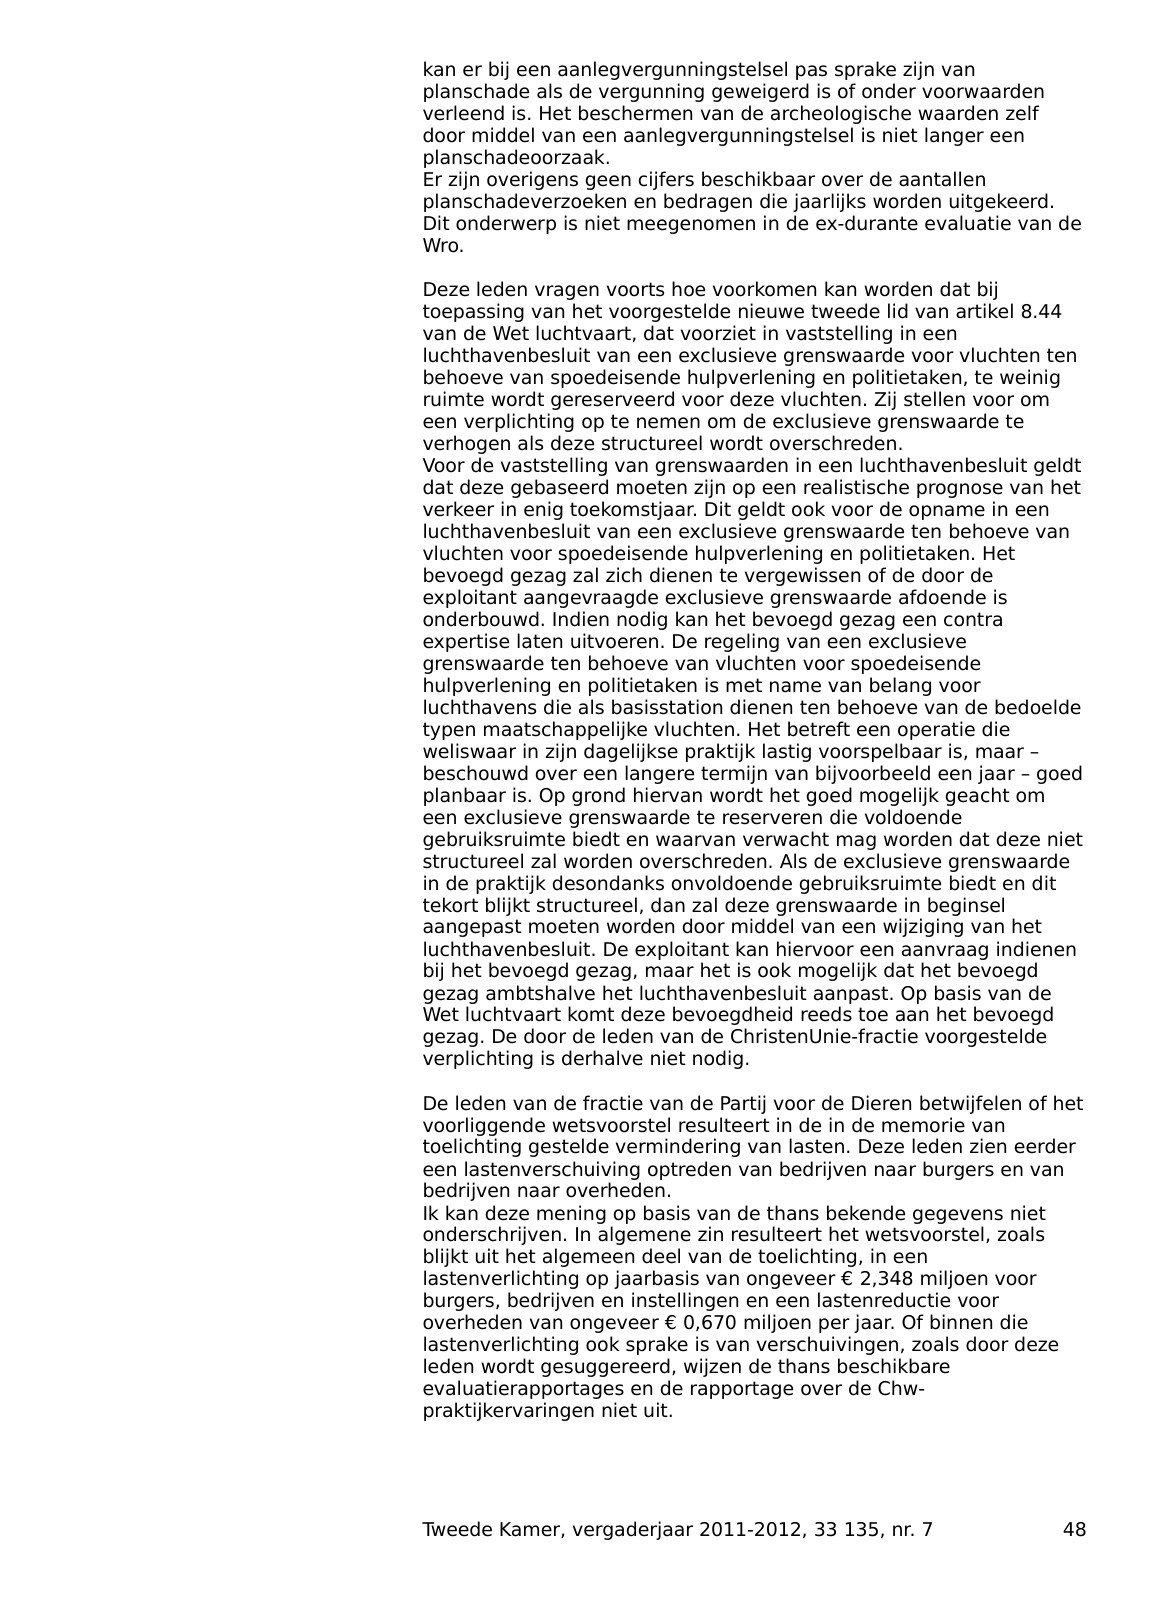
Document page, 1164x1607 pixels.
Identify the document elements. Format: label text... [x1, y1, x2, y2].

text De leden van de fractie van de Partij voor de Dieren betwijfelen of het voorliggende wetsvoorstel resulteert in de in de memorie van toelichting gestelde vermindering van lasten. Deze leden zien eerder een lastenverschuiving optreden van bedrijven naar burgers en van bedrijven naar overheden. [422, 1092, 1087, 1202]
text kan er bij een aanlegvergunningstelsel pas sprake zijn van planschade als de vergunning geweigerd is of onder voorwaarden verleend is. Het beschermen van de archeologische waarden zelf door middel van een aanlegvergunningstelsel is niet langer een planschadeoorzaak. [422, 59, 1087, 169]
text Er zijn overigens geen cijfers beschikbaar over de aantallen planschadeverzoeken en bedragen die jaarlijks worden uitgekeerd. Dit onderwerp is niet meegenomen in de ex-durante evaluatie van de Wro. [422, 169, 1087, 257]
text Deze leden vragen voorts hoe voorkomen kan worden dat bij toepassing van het voorgestelde nieuwe tweede lid van artikel 8.44 van de Wet luchtvaart, dat voorziet in vaststelling in een luchthavenbesluit van een exclusieve grenswaarde voor vluchten ten behoeve van spoedeisende hulpverlening en politietaken, te weinig ruimte wordt gereserveerd voor deze vluchten. Zij stellen voor om een verplichting op te nemen om de exclusieve grenswaarde te verhogen als deze structureel wordt overschreden. [422, 279, 1087, 455]
text Voor de vaststelling van grenswaarden in een luchthavenbesluit geldt dat deze gebaseerd moeten zijn op een realistische prognose van het verkeer in enig toekomstjaar. Dit geldt ook voor de opname in een luchthavenbesluit van een exclusieve grenswaarde ten behoeve van vluchten voor spoedeisende hulpverlening en politietaken. Het bevoegd gezag zal zich dienen te vergewissen of de door de exploitant aangevraagde exclusieve grenswaarde afdoende is onderbouwd. Indien nodig kan het bevoegd gezag een contra expertise laten uitvoeren. De regeling van een exclusieve grenswaarde ten behoeve van vluchten voor spoedeisende hulpverlening en politietaken is met name van belang voor luchthavens die als basisstation dienen ten behoeve van de bedoelde typen maatschappelijke vluchten. Het betreft een operatie die weliswaar in zijn dagelijkse praktijk lastig voorspelbaar is, maar – beschouwd over een langere termijn van bijvoorbeeld een jaar – goed planbaar is. Op grond hiervan wordt het goed mogelijk geacht om een exclusieve grenswaarde te reserveren die voldoende gebruiksruimte biedt en waarvan verwacht mag worden dat deze niet structureel zal worden overschreden. Als de exclusieve grenswaarde in de praktijk desondanks onvoldoende gebruiksruimte biedt en dit tekort blijkt structureel, dan zal deze grenswaarde in beginsel aangepast moeten worden door middel van een wijziging van het luchthavenbesluit. De exploitant kan hiervoor een aanvraag indienen bij het bevoegd gezag, maar het is ook mogelijk dat het bevoegd gezag ambtshalve het luchthavenbesluit aanpast. Op basis van de Wet luchtvaart komt deze bevoegdheid reeds toe aan het bevoegd gezag. De door de leden van de ChristenUnie-fractie voorgestelde verplichting is derhalve niet nodig. [422, 455, 1087, 1070]
text Ik kan deze mening op basis van de thans bekende gegevens niet onderschrijven. In algemene zin resulteert het wetsvoorstel, zoals blijkt uit het algemeen deel van de toelichting, in een lastenverlichting op jaarbasis van ongeveer € 2,348 miljoen voor burgers, bedrijven en instellingen en een lastenreductie voor overheden van ongeveer € 0,670 miljoen per jaar. Of binnen die lastenverlichting ook sprake is van verschuivingen, zoals door deze leden wordt gesuggereerd, wijzen de thans beschikbare evaluatierapportages en de rapportage over de Chw-praktijkervaringen niet uit. [422, 1202, 1087, 1422]
